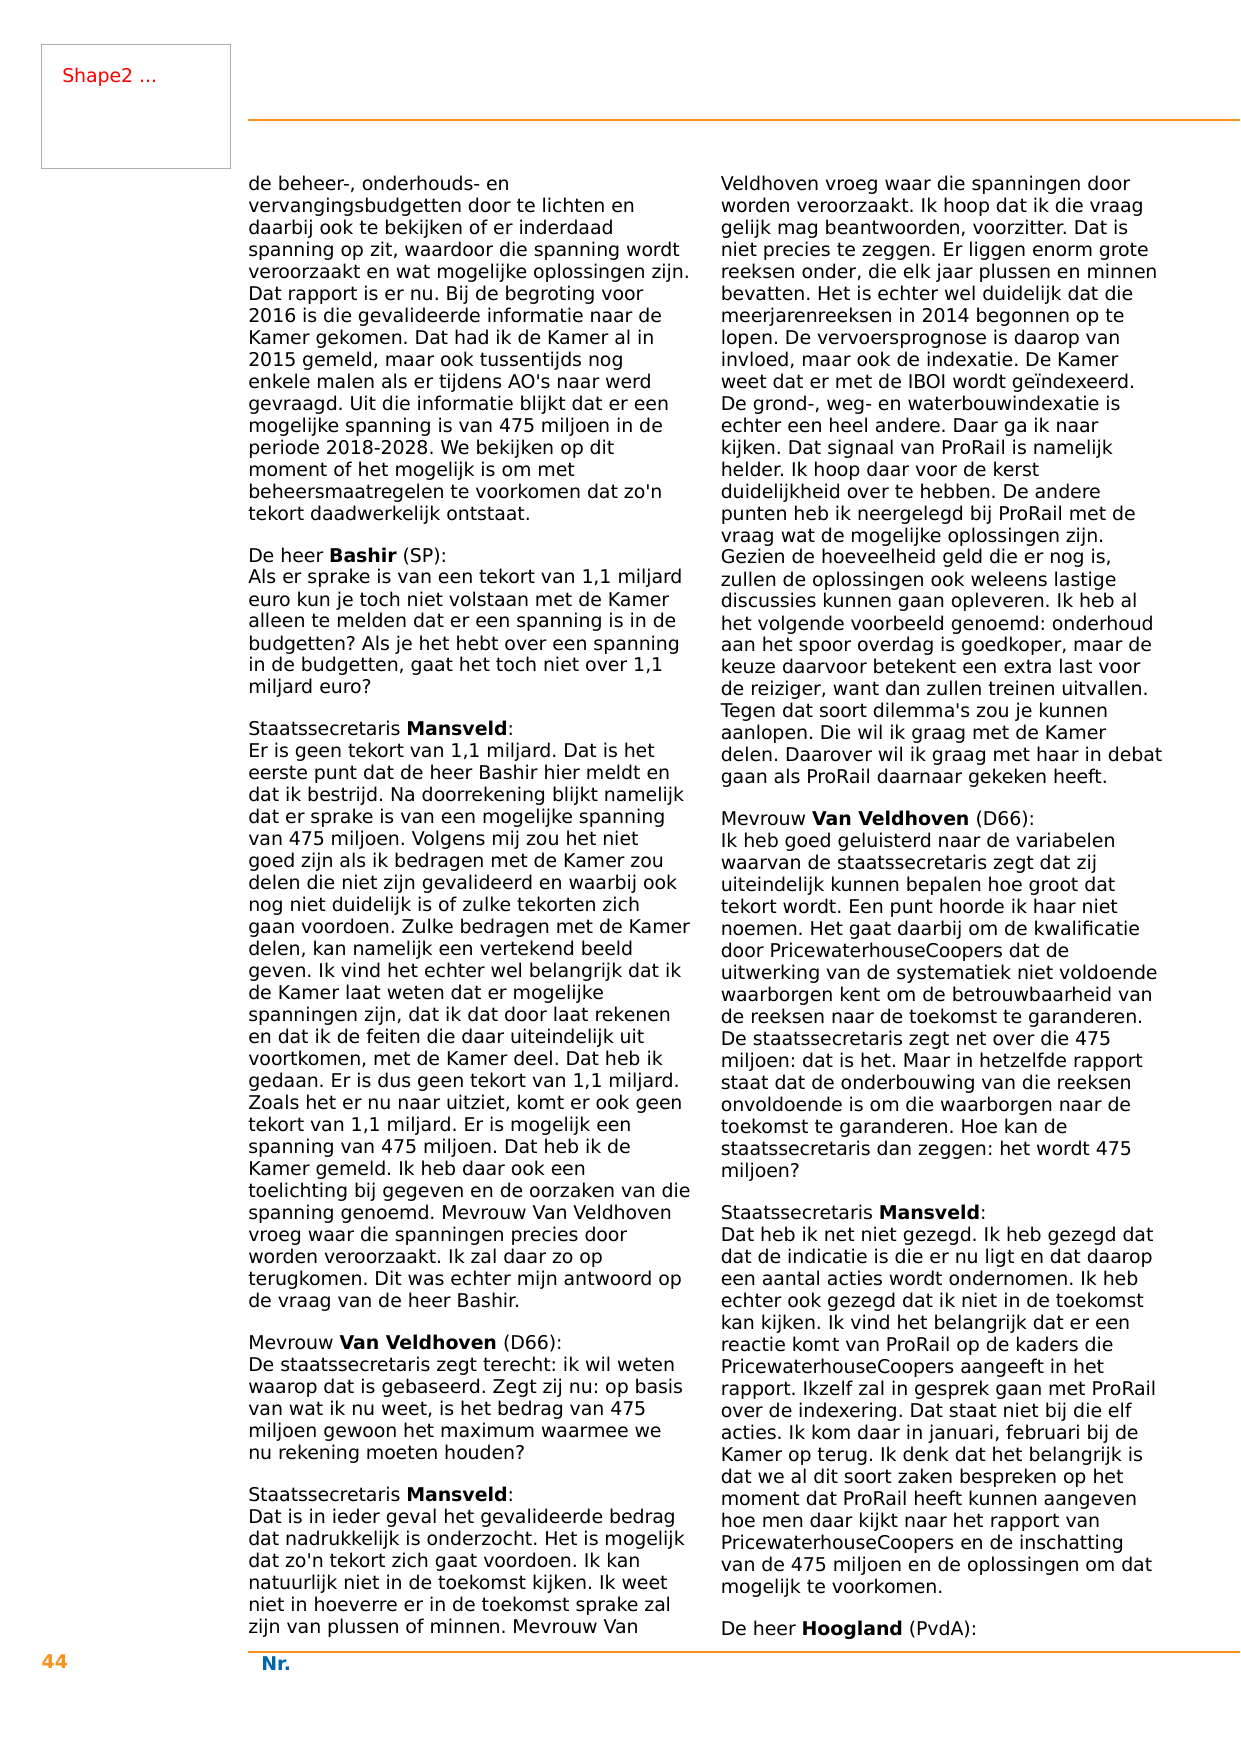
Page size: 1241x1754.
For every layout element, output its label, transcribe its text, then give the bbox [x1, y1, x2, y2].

text De staatssecretaris zegt terecht: ik wil weten waarop dat is gebaseerd. Zegt zij nu: op basis van wat ik nu weet, is het bedrag van 475 miljoen gewoon het maximum waarmee we nu rekening moeten houden? [248, 1354, 691, 1464]
text De heer Bashir (SP): [248, 544, 691, 566]
text Staatssecretaris Mansveld: [248, 1484, 691, 1506]
text Mevrouw Van Veldhoven (D66): [248, 1332, 691, 1354]
text Dat is in ieder geval het gevalideerde bedrag dat nadrukkelijk is onderzocht. Het is mogelijk dat zo'n tekort zich gaat voordoen. Ik kan natuurlijk niet in de toekomst kijken. Ik weet niet in hoeverre er in de toekomst sprake zal zijn van plussen of minnen. Mevrouw Van [248, 1506, 691, 1637]
text Ik heb goed geluisterd naar de variabelen waarvan de staatssecretaris zegt dat zij uiteindelijk kunnen bepalen hoe groot dat tekort wordt. Een punt hoorde ik haar niet noemen. Het gaat daarbij om de kwalificatie door PricewaterhouseCoopers dat de uitwerking van de systematiek niet voldoende waarborgen kent om de betrouwbaarheid van de reeksen naar de toekomst te garanderen. De staatssecretaris zegt net over die 475 miljoen: dat is het. Maar in hetzelfde rapport staat dat de onderbouwing van die reeksen onvoldoende is om die waarborgen naar de toekomst te garanderen. Hoe kan de staatssecretaris dan zeggen: het wordt 475 miljoen? [721, 830, 1163, 1182]
text de beheer-, onderhouds- en vervangingsbudgetten door te lichten en daarbij ook te bekijken of er inderdaad spanning op zit, waardoor die spanning wordt veroorzaakt en wat mogelijke oplossingen zijn. Dat rapport is er nu. Bij de begroting voor 2016 is die gevalideerde informatie naar de Kamer gekomen. Dat had ik de Kamer al in 2015 gemeld, maar ook tussentijds nog enkele malen als er tijdens AO's naar werd gevraagd. Uit die informatie blijkt dat er een mogelijke spanning is van 475 miljoen in de periode 2018-2028. We bekijken op dit moment of het mogelijk is om met beheersmaatregelen te voorkomen dat zo'n tekort daadwerkelijk ontstaat. [248, 173, 691, 524]
text Dat heb ik net niet gezegd. Ik heb gezegd dat dat de indicatie is die er nu ligt en dat daarop een aantal acties wordt ondernomen. Ik heb echter ook gezegd dat ik niet in de toekomst kan kijken. Ik vind het belangrijk dat er een reactie komt van ProRail op de kaders die PricewaterhouseCoopers aangeeft in het rapport. Ikzelf zal in gesprek gaan met ProRail over de indexering. Dat staat niet bij die elf acties. Ik kom daar in januari, februari bij de Kamer op terug. Ik denk dat het belangrijk is dat we al dit soort zaken bespreken op het moment dat ProRail heeft kunnen aangeven hoe men daar kijkt naar het rapport van PricewaterhouseCoopers en de inschatting van de 475 miljoen en de oplossingen om dat mogelijk te voorkomen. [721, 1224, 1163, 1597]
text De heer Hoogland (PvdA): [721, 1617, 1163, 1639]
text Mevrouw Van Veldhoven (D66): [721, 808, 1163, 830]
text Als er sprake is van een tekort van 1,1 miljard euro kun je toch niet volstaan met de Kamer alleen te melden dat er een spanning is in de budgetten? Als je het hebt over een spanning in de budgetten, gaat het toch niet over 1,1 miljard euro? [248, 566, 691, 698]
text Staatssecretaris Mansveld: [248, 718, 691, 740]
text Er is geen tekort van 1,1 miljard. Dat is het eerste punt dat de heer Bashir hier meldt en dat ik bestrijd. Na doorrekening blijkt namelijk dat er sprake is van een mogelijke spanning van 475 miljoen. Volgens mij zou het niet goed zijn als ik bedragen met de Kamer zou delen die niet zijn gevalideerd en waarbij ook nog niet duidelijk is of zulke tekorten zich gaan voordoen. Zulke bedragen met de Kamer delen, kan namelijk een vertekend beeld geven. Ik vind het echter wel belangrijk dat ik de Kamer laat weten dat er mogelijke spanningen zijn, dat ik dat door laat rekenen en dat ik de feiten die daar uiteindelijk uit voortkomen, met de Kamer deel. Dat heb ik gedaan. Er is dus geen tekort van 1,1 miljard. Zoals het er nu naar uitziet, komt er ook geen tekort van 1,1 miljard. Er is mogelijk een spanning van 475 miljoen. Dat heb ik de Kamer gemeld. Ik heb daar ook een toelichting bij gegeven en de oorzaken van die spanning genoemd. Mevrouw Van Veldhoven vroeg waar die spanningen precies door worden veroorzaakt. Ik zal daar zo op terugkomen. Dit was echter mijn antwoord op de vraag van de heer Bashir. [248, 740, 691, 1312]
text Veldhoven vroeg waar die spanningen door worden veroorzaakt. Ik hoop dat ik die vraag gelijk mag beantwoorden, voorzitter. Dat is niet precies te zeggen. Er liggen enorm grote reeksen onder, die elk jaar plussen en minnen bevatten. Het is echter wel duidelijk dat die meerjarenreeksen in 2014 begonnen op te lopen. De vervoersprognose is daarop van invloed, maar ook de indexatie. De Kamer weet dat er met de IBOI wordt geïndexeerd. De grond-, weg- en waterbouwindexatie is echter een heel andere. Daar ga ik naar kijken. Dat signaal van ProRail is namelijk helder. Ik hoop daar voor de kerst duidelijkheid over te hebben. De andere punten heb ik neergelegd bij ProRail met de vraag wat de mogelijke oplossingen zijn. Gezien de hoeveelheid geld die er nog is, zullen de oplossingen ook weleens lastige discussies kunnen gaan opleveren. Ik heb al het volgende voorbeeld genoemd: onderhoud aan het spoor overdag is goedkoper, maar de keuze daarvoor betekent een extra last voor de reiziger, want dan zullen treinen uitvallen. Tegen dat soort dilemma's zou je kunnen aanlopen. Die wil ik graag met de Kamer delen. Daarover wil ik graag met haar in debat gaan als ProRail daarnaar gekeken heeft. [721, 173, 1163, 788]
text Staatssecretaris Mansveld: [721, 1202, 1163, 1224]
